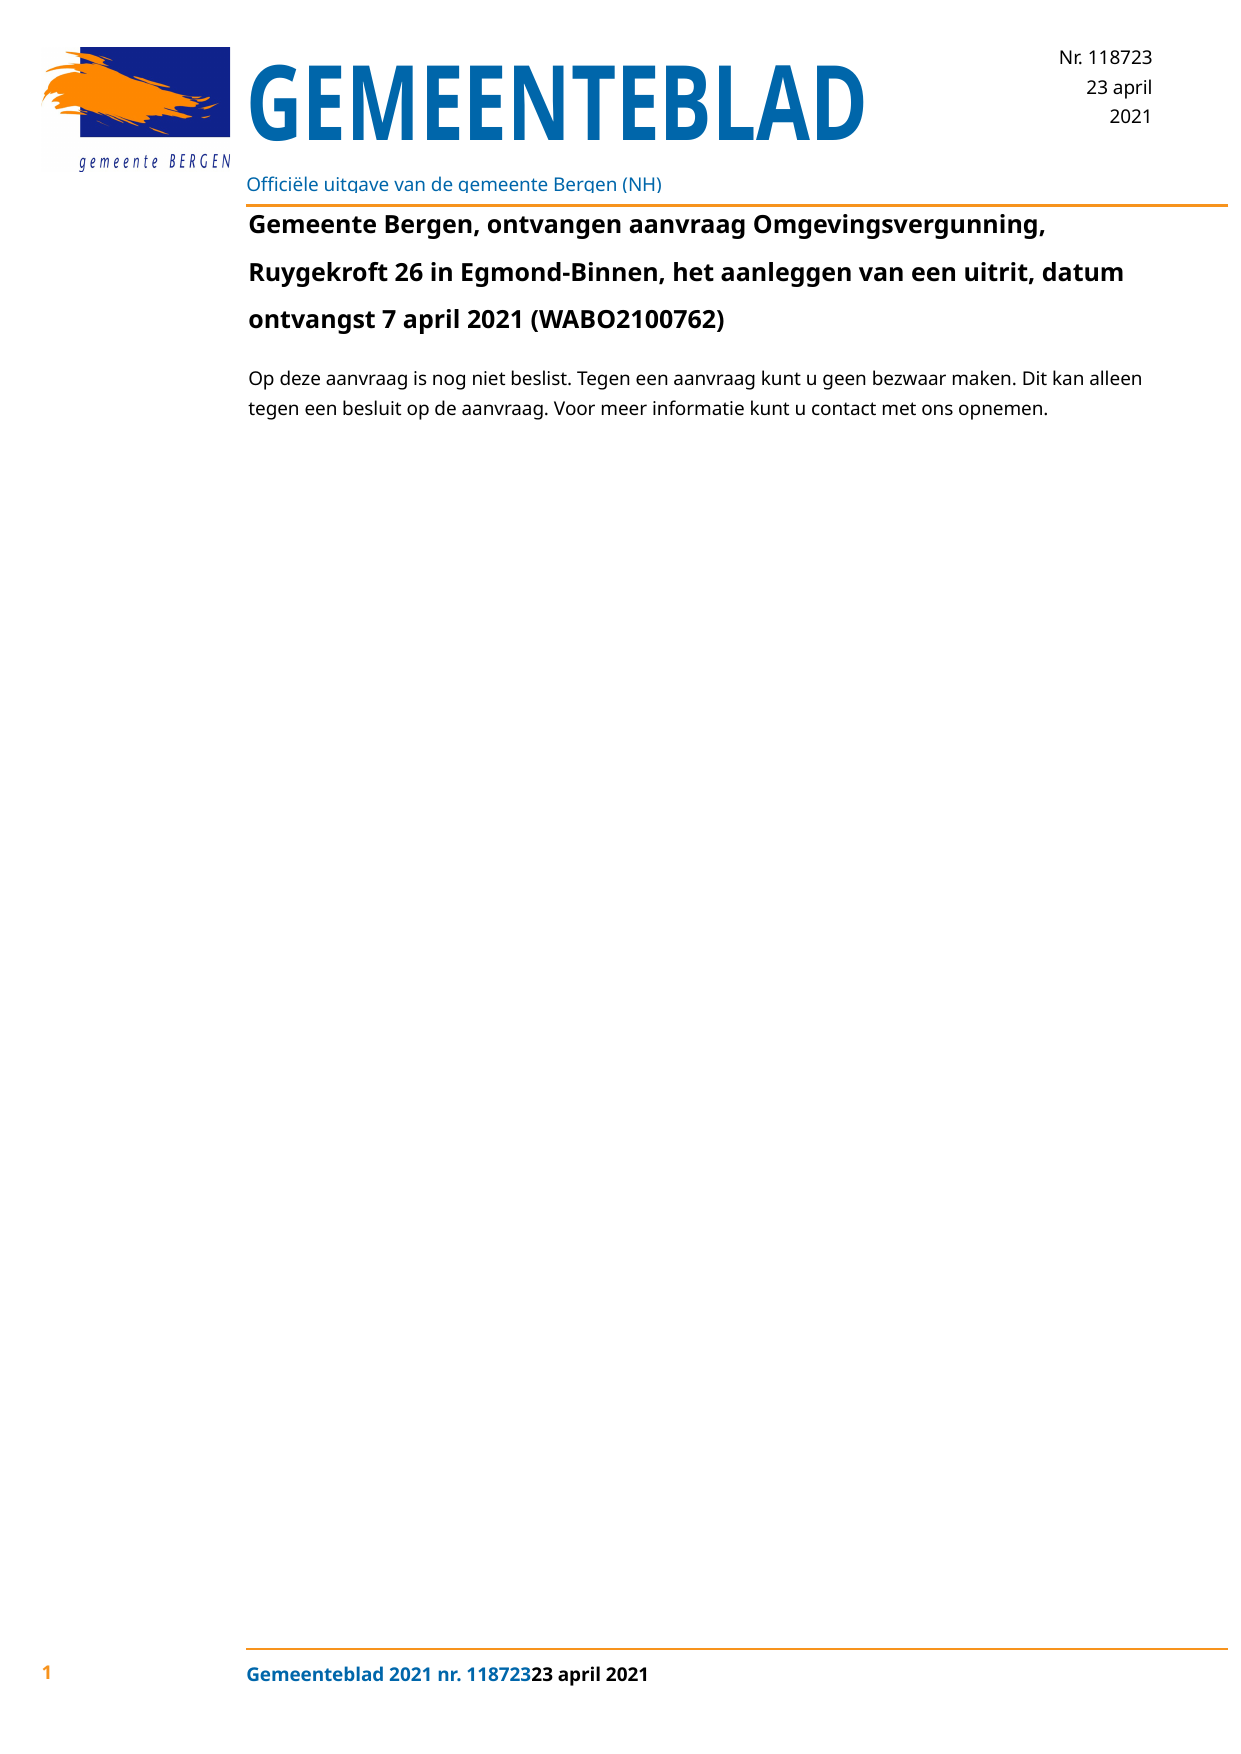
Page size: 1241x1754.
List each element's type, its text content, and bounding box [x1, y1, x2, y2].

picture [41, 47, 231, 172]
text Op deze aanvraag is nog niet beslist. Tegen een aanvraag kunt u geen bezwaar maken. Dit kan alleen tegen een besluit op de aanvraag. Voor meer informatie kunt u contact met ons opnemen. [248, 366, 1152, 421]
text Gemeente Bergen, ontvangen aanvraag Omgevingsvergunning, Ruygekroft 26 in Egmond-Binnen, het aanleggen van een uitrit, datum ontvangst 7 april 2021 (WABO2100762) [248, 207, 1152, 336]
